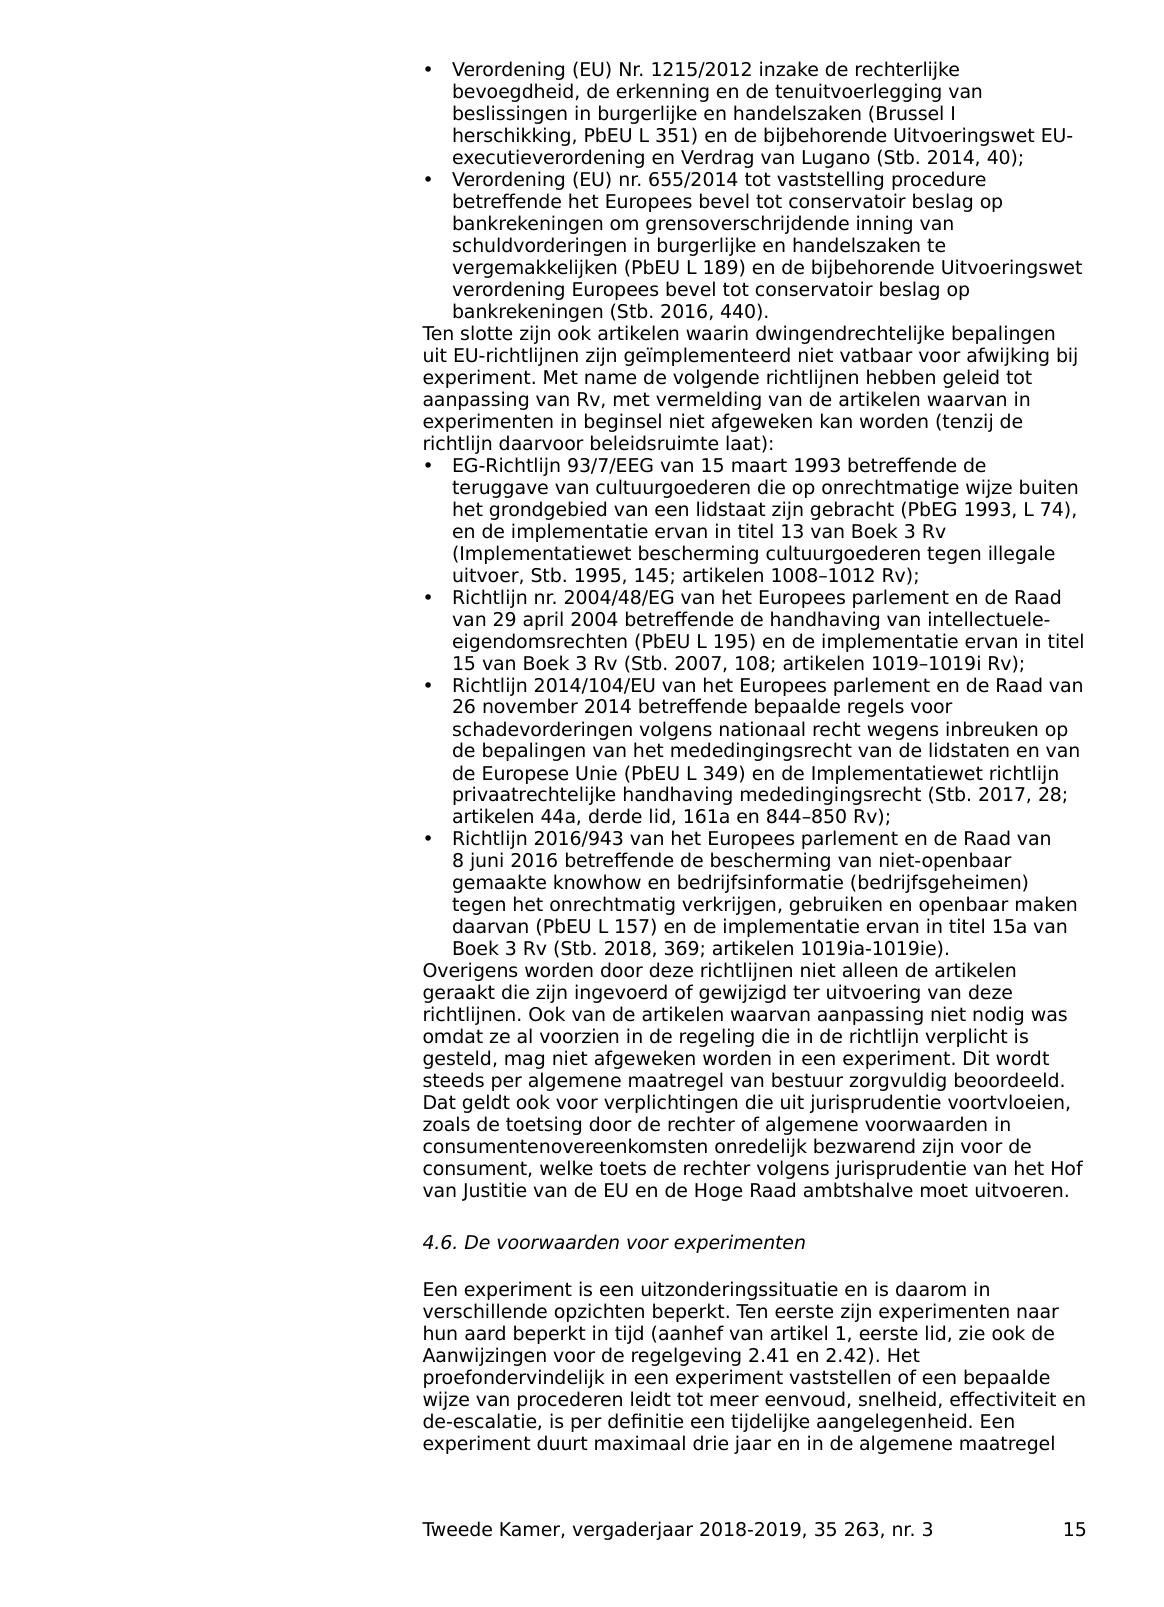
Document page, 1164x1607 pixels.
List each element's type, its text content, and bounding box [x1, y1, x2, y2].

subtitle 4.6. De voorwaarden voor experimenten [422, 1232, 1087, 1254]
text • Verordening (EU) nr. 655/2014 tot vaststelling procedure betreffende het Europees bevel tot conservatoir beslag op bankrekeningen om grensoverschrijdende inning van schuldvorderingen in burgerlijke en handelszaken te vergemakkelijken (PbEU L 189) en de bijbehorende Uitvoeringswet verordening Europees bevel tot conservatoir beslag op bankrekeningen (Stb. 2016, 440). [422, 169, 1087, 323]
text • Richtlijn 2014/104/EU van het Europees parlement en de Raad van 26 november 2014 betreffende bepaalde regels voor schadevorderingen volgens nationaal recht wegens inbreuken op de bepalingen van het mededingingsrecht van de lidstaten en van de Europese Unie (PbEU L 349) en de Implementatiewet richtlijn privaatrechtelijke handhaving mededingingsrecht (Stb. 2017, 28; artikelen 44a, derde lid, 161a en 844–850 Rv); [422, 674, 1087, 828]
text • EG-Richtlijn 93/7/EEG van 15 maart 1993 betreffende de teruggave van cultuurgoederen die op onrechtmatige wijze buiten het grondgebied van een lidstaat zijn gebracht (PbEG 1993, L 74), en de implementatie ervan in titel 13 van Boek 3 Rv (Implementatiewet bescherming cultuurgoederen tegen illegale uitvoer, Stb. 1995, 145; artikelen 1008–1012 Rv); [422, 455, 1087, 587]
text • Richtlijn 2016/943 van het Europees parlement en de Raad van 8 juni 2016 betreffende de bescherming van niet-openbaar gemaakte knowhow en bedrijfsinformatie (bedrijfsgeheimen) tegen het onrechtmatig verkrijgen, gebruiken en openbaar maken daarvan (PbEU L 157) en de implementatie ervan in titel 15a van Boek 3 Rv (Stb. 2018, 369; artikelen 1019ia-1019ie). [422, 828, 1087, 960]
text Een experiment is een uitzonderingssituatie en is daarom in verschillende opzichten beperkt. Ten eerste zijn experimenten naar hun aard beperkt in tijd (aanhef van artikel 1, eerste lid, zie ook de Aanwijzingen voor de regelgeving 2.41 en 2.42). Het proefondervindelijk in een experiment vaststellen of een bepaalde wijze van procederen leidt tot meer eenvoud, snelheid, effectiviteit en de-escalatie, is per definitie een tijdelijke aangelegenheid. Een experiment duurt maximaal drie jaar en in de algemene maatregel [422, 1279, 1087, 1455]
text Ten slotte zijn ook artikelen waarin dwingendrechtelijke bepalingen uit EU-richtlijnen zijn geïmplementeerd niet vatbaar voor afwijking bij experiment. Met name de volgende richtlijnen hebben geleid tot aanpassing van Rv, met vermelding van de artikelen waarvan in experimenten in beginsel niet afgeweken kan worden (tenzij de richtlijn daarvoor beleidsruimte laat): [422, 323, 1087, 455]
text • Verordening (EU) Nr. 1215/2012 inzake de rechterlijke bevoegdheid, de erkenning en de tenuitvoerlegging van beslissingen in burgerlijke en handelszaken (Brussel I herschikking, PbEU L 351) en de bijbehorende Uitvoeringswet EU-executieverordening en Verdrag van Lugano (Stb. 2014, 40); [422, 59, 1087, 169]
text Overigens worden door deze richtlijnen niet alleen de artikelen geraakt die zijn ingevoerd of gewijzigd ter uitvoering van deze richtlijnen. Ook van de artikelen waarvan aanpassing niet nodig was omdat ze al voorzien in de regeling die in de richtlijn verplicht is gesteld, mag niet afgeweken worden in een experiment. Dit wordt steeds per algemene maatregel van bestuur zorgvuldig beoordeeld. Dat geldt ook voor verplichtingen die uit jurisprudentie voortvloeien, zoals de toetsing door de rechter of algemene voorwaarden in consumentenovereenkomsten onredelijk bezwarend zijn voor de consument, welke toets de rechter volgens jurisprudentie van het Hof van Justitie van de EU en de Hoge Raad ambtshalve moet uitvoeren. [422, 960, 1087, 1202]
text • Richtlijn nr. 2004/48/EG van het Europees parlement en de Raad van 29 april 2004 betreffende de handhaving van intellectuele-eigendomsrechten (PbEU L 195) en de implementatie ervan in titel 15 van Boek 3 Rv (Stb. 2007, 108; artikelen 1019–1019i Rv); [422, 587, 1087, 674]
